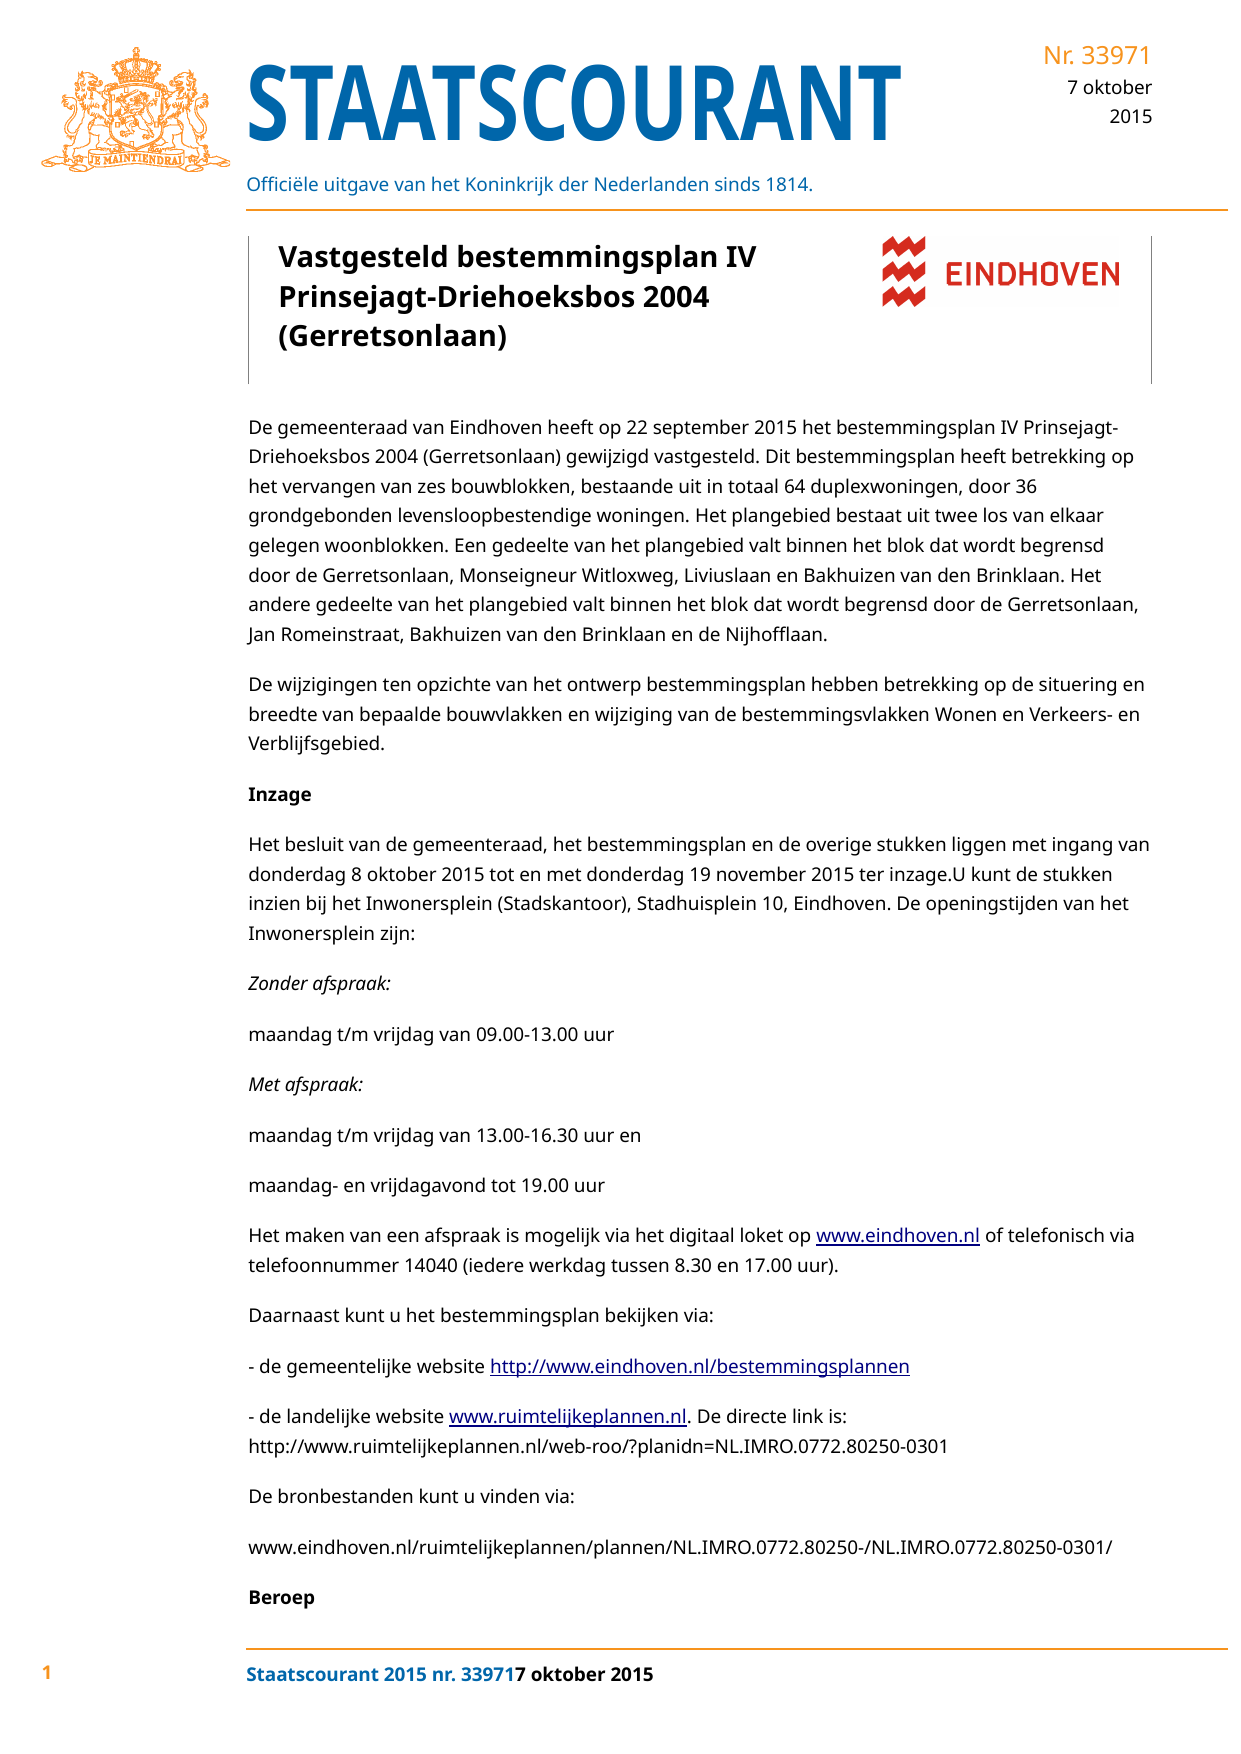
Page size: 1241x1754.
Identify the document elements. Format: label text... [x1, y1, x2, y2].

text www.eindhoven.nl/ruimtelijkeplannen/plannen/NL.IMRO.0772.80250-/NL.IMRO.0772.80250-0301/ [248, 1534, 1152, 1560]
text - de landelijke website www.ruimtelijkeplannen.nl. De directe link is: http://www.ruimtelijkeplannen.nl/web-roo/?planidn=NL.IMRO.0772.80250-0301 [248, 1403, 1152, 1459]
table_header [850, 236, 1151, 384]
text De gemeenteraad van Eindhoven heeft op 22 september 2015 het bestemmingsplan IV Prinsejagt-Driehoeksbos 2004 (Gerretsonlaan) gewijzigd vastgesteld. Dit bestemmingsplan heeft betrekking op het vervangen van zes bouwblokken, bestaande uit in totaal 64 duplexwoningen, door 36 grondgebonden levensloopbestendige woningen. Het plangebied bestaat uit twee los van elkaar gelegen woonblokken. Een gedeelte van het plangebied valt binnen het blok dat wordt begrensd door de Gerretsonlaan, Monseigneur Witloxweg, Liviuslaan en Bakhuizen van den Brinklaan. Het andere gedeelte van het plangebied valt binnen het blok dat wordt begrensd door de Gerretsonlaan, Jan Romeinstraat, Bakhuizen van den Brinklaan en de Nijhofflaan. [248, 414, 1152, 647]
picture [41, 47, 231, 172]
table_header Vastgesteld bestemmingsplan IV Prinsejagt-Driehoeksbos 2004 (Gerretsonlaan) [249, 236, 850, 384]
text Het besluit van de gemeenteraad, het bestemmingsplan en de overige stukken liggen met ingang van donderdag 8 oktober 2015 tot en met donderdag 19 november 2015 ter inzage.U kunt de stukken inzien bij het Inwonersplein (Stadskantoor), Stadhuisplein 10, Eindhoven. De openingstijden van het Inwonersplein zijn: [248, 831, 1152, 946]
picture [882, 236, 1119, 307]
text maandag t/m vrijdag van 13.00-16.30 uur en [248, 1122, 1152, 1148]
text Daarnaast kunt u het bestemmingsplan bekijken via: [248, 1303, 1152, 1328]
text Met afspraak: [248, 1071, 1152, 1097]
text Het maken van een afspraak is mogelijk via het digitaal loket op www.eindhoven.nl of telefonisch via telefoonnummer 14040 (iedere werkdag tussen 8.30 en 17.00 uur). [248, 1223, 1152, 1278]
text maandag- en vrijdagavond tot 19.00 uur [248, 1172, 1152, 1198]
text De wijzigingen ten opzichte van het ontwerp bestemmingsplan hebben betrekking op de situering en breedte van bepaalde bouwvlakken en wijziging van de bestemmingsvlakken Wonen en Verkeers- en Verblijfsgebied. [248, 671, 1152, 756]
text Beroep [248, 1584, 1152, 1610]
text maandag t/m vrijdag van 09.00-13.00 uur [248, 1021, 1152, 1047]
text De bronbestanden kunt u vinden via: [248, 1483, 1152, 1509]
text - de gemeentelijke website http://www.eindhoven.nl/bestemmingsplannen [248, 1353, 1152, 1379]
text Zonder afspraak: [248, 971, 1152, 996]
text Inzage [248, 781, 1152, 807]
